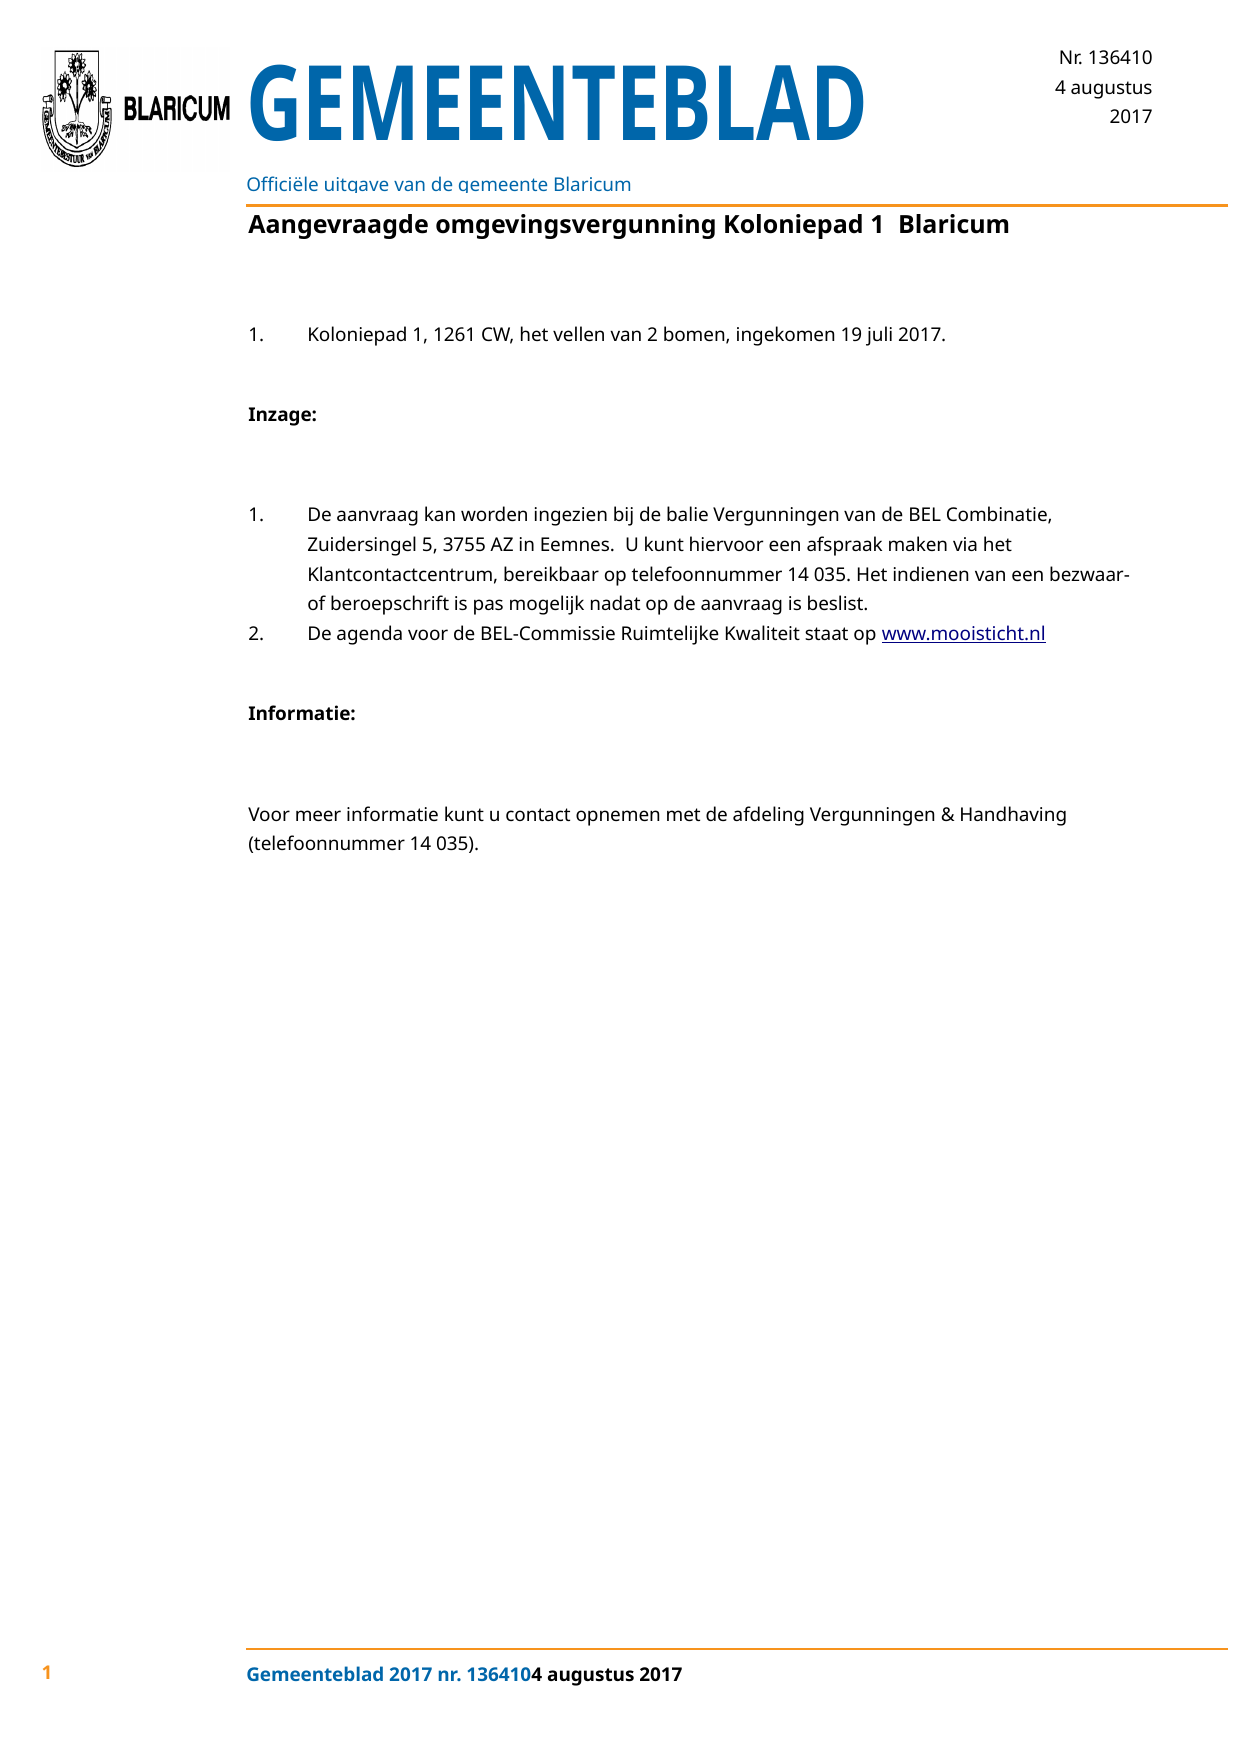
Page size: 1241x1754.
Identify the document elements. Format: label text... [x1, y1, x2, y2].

picture [41, 47, 231, 172]
text Aangevraagde omgevingsvergunning Koloniepad 1 Blaricum [248, 207, 1152, 241]
list De aanvraag kan worden ingezien bij de balie Vergunningen van de BEL Combinatie, Zuidersingel 5, 3755 AZ in Eemnes. U kunt hiervoor een afspraak maken via het Klantcontactcentrum, bereikbaar op telefoonnummer 14 035. Het indienen van een bezwaar- of beroepschrift is pas mogelijk nadat op de aanvraag is beslist. [248, 502, 1152, 616]
text Inzage: [248, 401, 1152, 426]
text Informatie: [248, 700, 1152, 726]
list Koloniepad 1, 1261 CW, het vellen van 2 bomen, ingekomen 19 juli 2017. [248, 321, 1152, 346]
text Voor meer informatie kunt u contact opnemen met de afdeling Vergunningen & Handhaving (telefoonnummer 14 035). [248, 801, 1152, 856]
list De agenda voor de BEL-Commissie Ruimtelijke Kwaliteit staat op www.mooisticht.nl [248, 620, 1152, 646]
